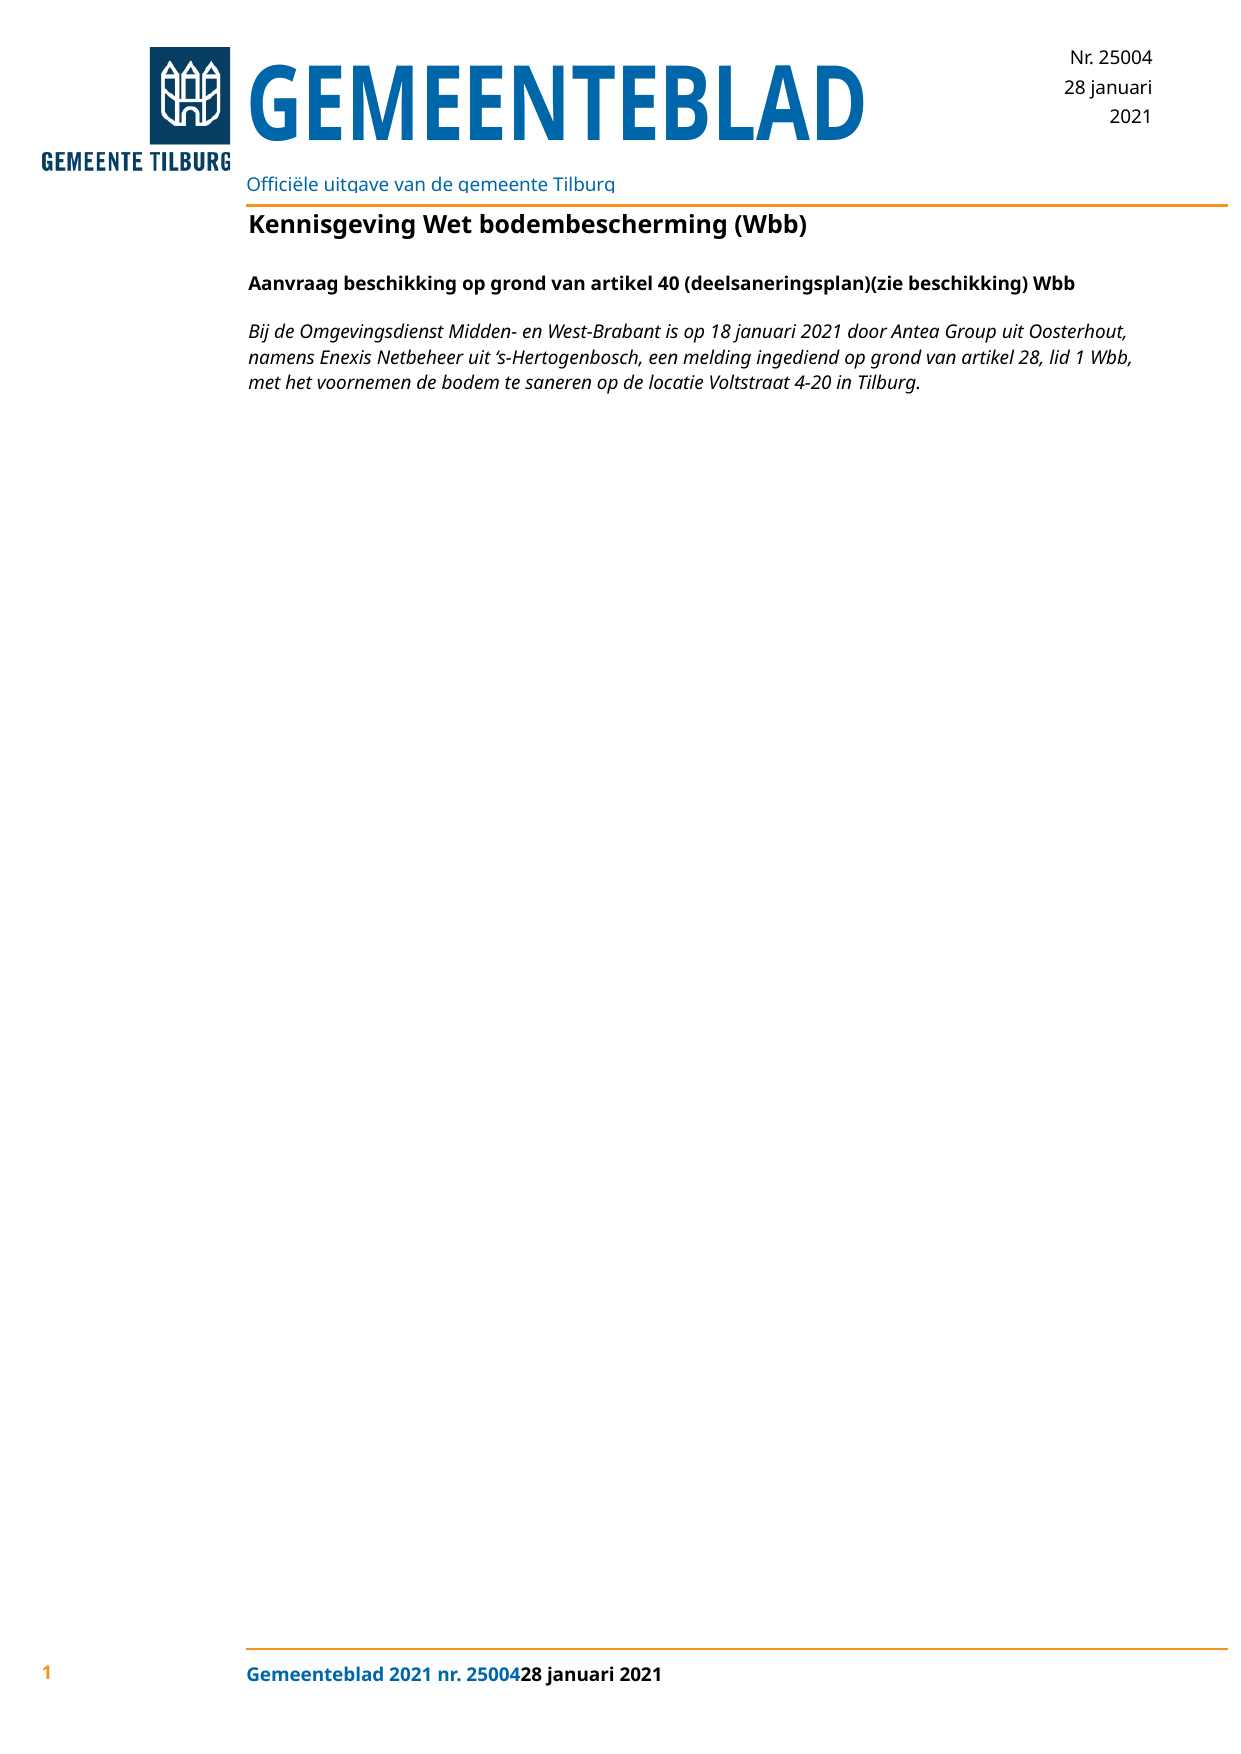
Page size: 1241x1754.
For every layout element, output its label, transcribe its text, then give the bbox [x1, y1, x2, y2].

text Aanvraag beschikking op grond van artikel 40 (deelsaneringsplan)(zie beschikking) Wbb [248, 270, 1152, 296]
picture [41, 47, 231, 172]
text Bij de Omgevingsdienst Midden- en West-Brabant is op 18 januari 2021 door Antea Group uit Oosterhout, namens Enexis Netbeheer uit ‘s-Hertogenbosch, een melding ingediend op grond van artikel 28, lid 1 Wbb, met het voornemen de bodem te saneren op de locatie Voltstraat 4-20 in Tilburg. [248, 318, 1152, 395]
text Kennisgeving Wet bodembescherming (Wbb) [248, 207, 1152, 241]
